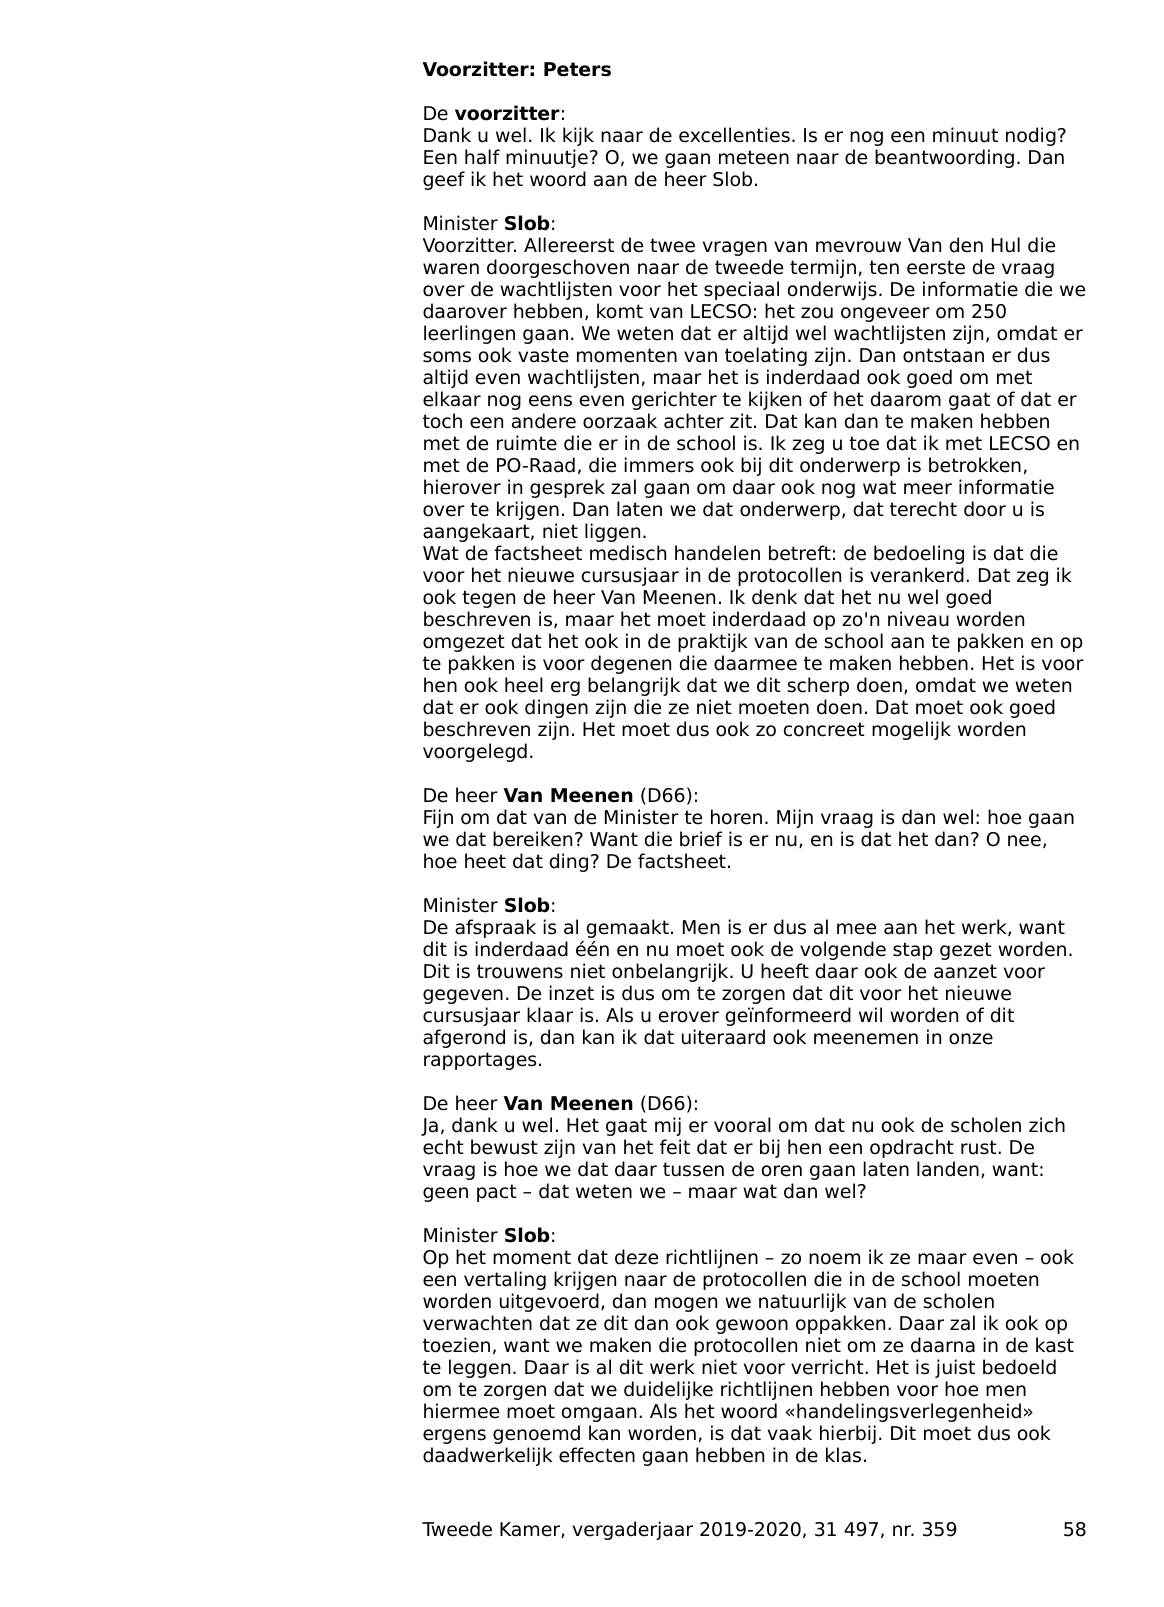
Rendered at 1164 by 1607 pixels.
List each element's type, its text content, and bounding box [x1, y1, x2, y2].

text Dank u wel. Ik kijk naar de excellenties. Is er nog een minuut nodig? Een half minuutje? O, we gaan meteen naar de beantwoording. Dan geef ik het woord aan de heer Slob. [422, 125, 1087, 191]
text Minister Slob: [422, 1225, 1087, 1247]
text De heer Van Meenen (D66): [422, 785, 1087, 807]
text Fijn om dat van de Minister te horen. Mijn vraag is dan wel: hoe gaan we dat bereiken? Want die brief is er nu, en is dat het dan? O nee, hoe heet dat ding? De factsheet. [422, 807, 1087, 873]
text De heer Van Meenen (D66): [422, 1093, 1087, 1115]
text Minister Slob: [422, 213, 1087, 235]
text Wat de factsheet medisch handelen betreft: de bedoeling is dat die voor het nieuwe cursusjaar in de protocollen is verankerd. Dat zeg ik ook tegen de heer Van Meenen. Ik denk dat het nu wel goed beschreven is, maar het moet inderdaad op zo'n niveau worden omgezet dat het ook in de praktijk van de school aan te pakken en op te pakken is voor degenen die daarmee te maken hebben. Het is voor hen ook heel erg belangrijk dat we dit scherp doen, omdat we weten dat er ook dingen zijn die ze niet moeten doen. Dat moet ook goed beschreven zijn. Het moet dus ook zo concreet mogelijk worden voorgelegd. [422, 543, 1087, 763]
text De afspraak is al gemaakt. Men is er dus al mee aan het werk, want dit is inderdaad één en nu moet ook de volgende stap gezet worden. Dit is trouwens niet onbelangrijk. U heeft daar ook de aanzet voor gegeven. De inzet is dus om te zorgen dat dit voor het nieuwe cursusjaar klaar is. Als u erover geïnformeerd wil worden of dit afgerond is, dan kan ik dat uiteraard ook meenemen in onze rapportages. [422, 917, 1087, 1071]
text Minister Slob: [422, 895, 1087, 917]
subtitle Voorzitter: Peters [422, 59, 1087, 81]
text Ja, dank u wel. Het gaat mij er vooral om dat nu ook de scholen zich echt bewust zijn van het feit dat er bij hen een opdracht rust. De vraag is hoe we dat daar tussen de oren gaan laten landen, want: geen pact – dat weten we – maar wat dan wel? [422, 1115, 1087, 1203]
text Op het moment dat deze richtlijnen – zo noem ik ze maar even – ook een vertaling krijgen naar de protocollen die in de school moeten worden uitgevoerd, dan mogen we natuurlijk van de scholen verwachten dat ze dit dan ook gewoon oppakken. Daar zal ik ook op toezien, want we maken die protocollen niet om ze daarna in de kast te leggen. Daar is al dit werk niet voor verricht. Het is juist bedoeld om te zorgen dat we duidelijke richtlijnen hebben voor hoe men hiermee moet omgaan. Als het woord «handelingsverlegenheid» ergens genoemd kan worden, is dat vaak hierbij. Dit moet dus ook daadwerkelijk effecten gaan hebben in de klas. [422, 1247, 1087, 1467]
text De voorzitter: [422, 103, 1087, 125]
text Voorzitter. Allereerst de twee vragen van mevrouw Van den Hul die waren doorgeschoven naar de tweede termijn, ten eerste de vraag over de wachtlijsten voor het speciaal onderwijs. De informatie die we daarover hebben, komt van LECSO: het zou ongeveer om 250 leerlingen gaan. We weten dat er altijd wel wachtlijsten zijn, omdat er soms ook vaste momenten van toelating zijn. Dan ontstaan er dus altijd even wachtlijsten, maar het is inderdaad ook goed om met elkaar nog eens even gerichter te kijken of het daarom gaat of dat er toch een andere oorzaak achter zit. Dat kan dan te maken hebben met de ruimte die er in de school is. Ik zeg u toe dat ik met LECSO en met de PO-Raad, die immers ook bij dit onderwerp is betrokken, hierover in gesprek zal gaan om daar ook nog wat meer informatie over te krijgen. Dan laten we dat onderwerp, dat terecht door u is aangekaart, niet liggen. [422, 235, 1087, 543]
